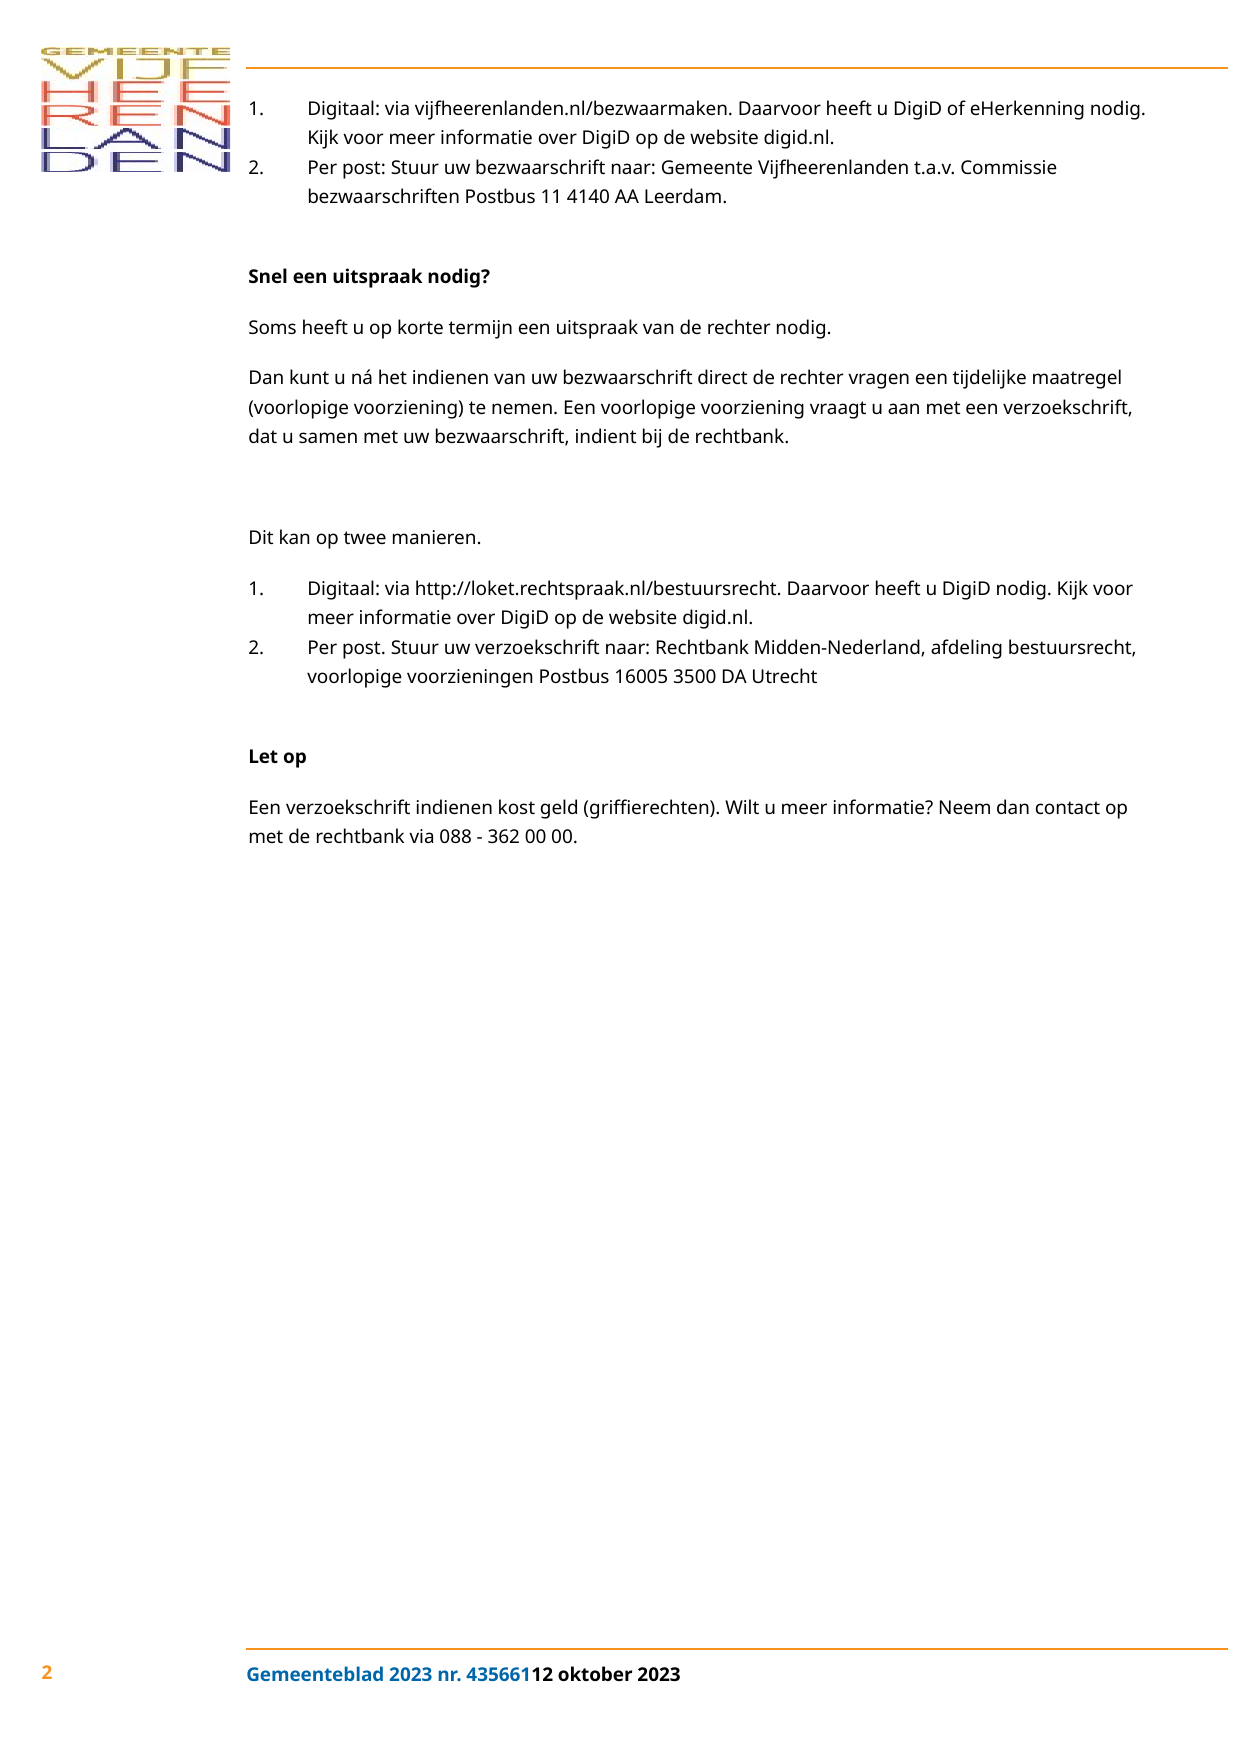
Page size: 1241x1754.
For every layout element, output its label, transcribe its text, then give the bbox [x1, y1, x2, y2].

text Dan kunt u ná het indienen van uw bezwaarschrift direct de rechter vragen een tijdelijke maatregel (voorlopige voorziening) te nemen. Een voorlopige voorziening vraagt u aan met een verzoekschrift, dat u samen met uw bezwaarschrift, indient bij de rechtbank. [248, 364, 1152, 449]
text Snel een uitspraak nodig? [248, 263, 1152, 289]
list Digitaal: via vijfheerenlanden.nl/bezwaarmaken. Daarvoor heeft u DigiD of eHerkenning nodig. Kijk voor meer informatie over DigiD op de website digid.nl. [248, 95, 1152, 150]
picture [41, 47, 231, 172]
text Dit kan op twee manieren. [248, 524, 1152, 550]
list Digitaal: via http://loket.rechtspraak.nl/bestuursrecht. Daarvoor heeft u DigiD nodig. Kijk voor meer informatie over DigiD op de website digid.nl. [248, 575, 1152, 630]
text Een verzoekschrift indienen kost geld (griffierechten). Wilt u meer informatie? Neem dan contact op met de rechtbank via 088 - 362 00 00. [248, 794, 1152, 849]
text Let op [248, 743, 1152, 769]
text Soms heeft u op korte termijn een uitspraak van de rechter nodig. [248, 314, 1152, 340]
list Per post. Stuur uw verzoekschrift naar: Rechtbank Midden-Nederland, afdeling bestuursrecht, voorlopige voorzieningen Postbus 16005 3500 DA Utrecht [248, 634, 1152, 689]
list Per post: Stuur uw bezwaarschrift naar: Gemeente Vijfheerenlanden t.a.v. Commissie bezwaarschriften Postbus 11 4140 AA Leerdam. [248, 154, 1152, 209]
